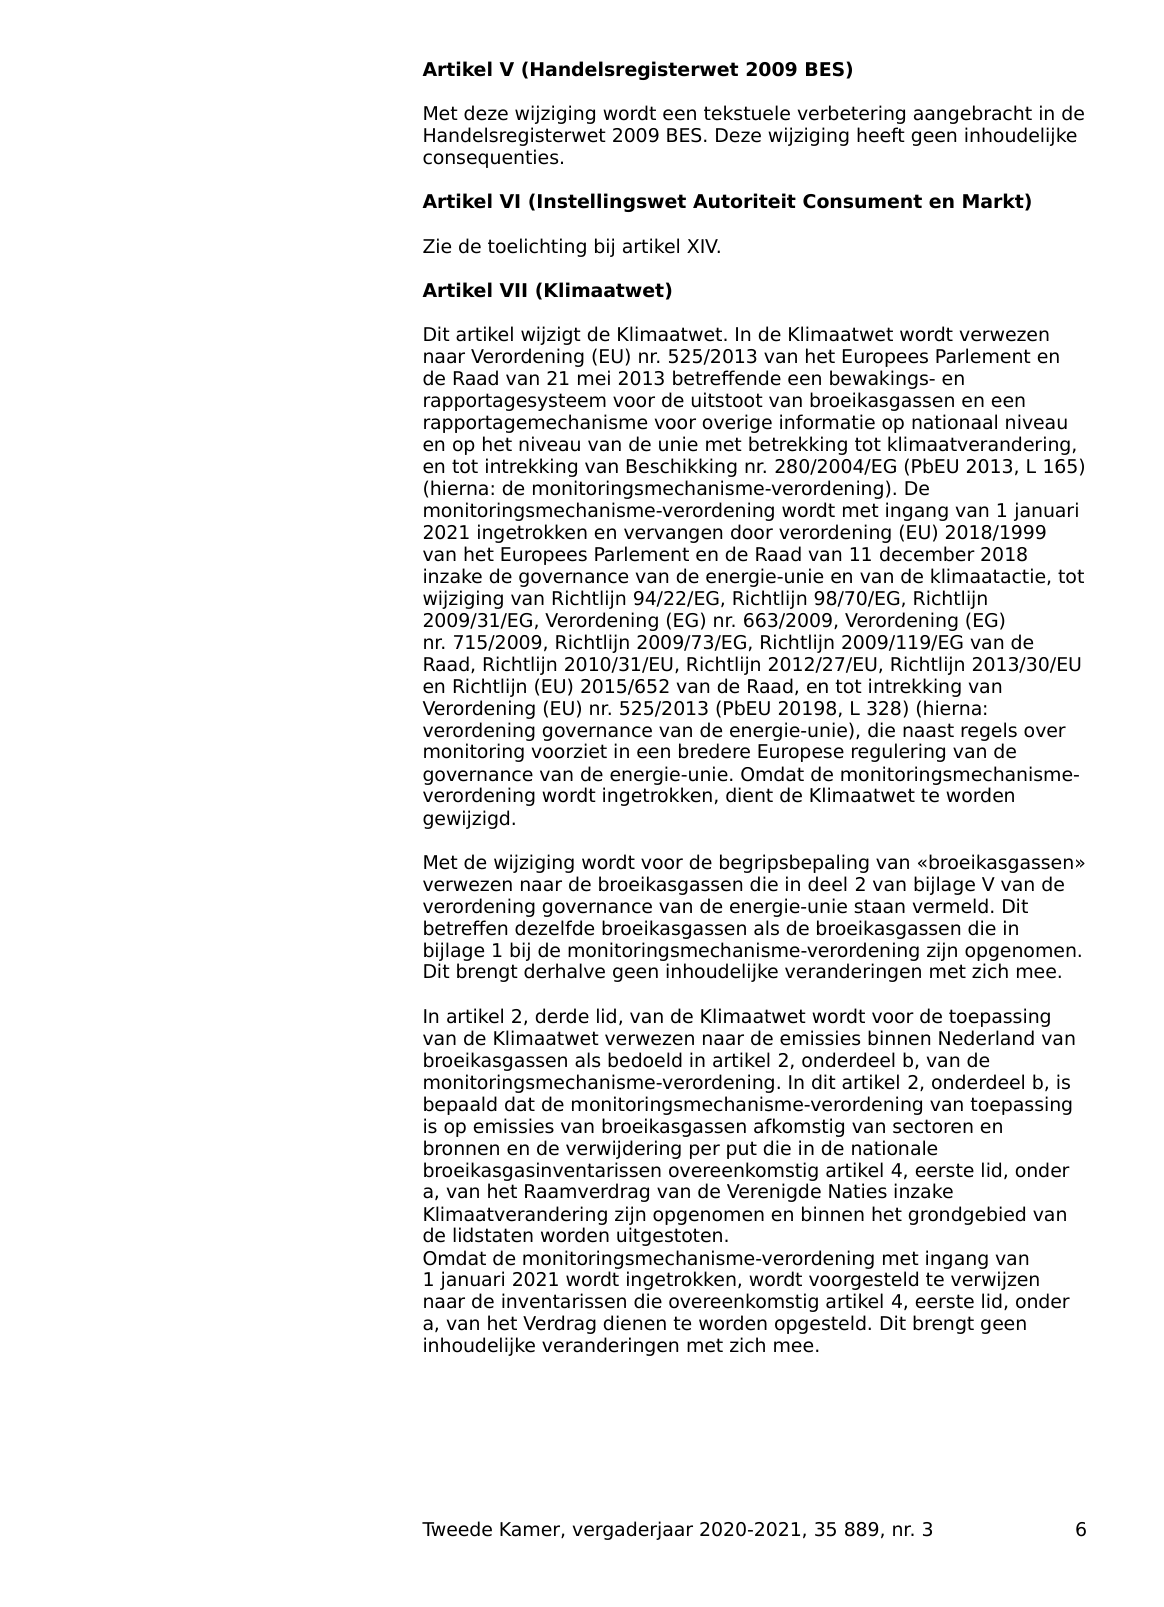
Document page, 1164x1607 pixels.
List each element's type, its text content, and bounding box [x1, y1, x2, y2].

subtitle Artikel VII (Klimaatwet) [422, 280, 1087, 302]
subtitle Artikel V (Handelsregisterwet 2009 BES) [422, 59, 1087, 81]
text Dit artikel wijzigt de Klimaatwet. In de Klimaatwet wordt verwezen naar Verordening (EU) nr. 525/2013 van het Europees Parlement en de Raad van 21 mei 2013 betreffende een bewakings- en rapportagesysteem voor de uitstoot van broeikasgassen en een rapportagemechanisme voor overige informatie op nationaal niveau en op het niveau van de unie met betrekking tot klimaatverandering, en tot intrekking van Beschikking nr. 280/2004/EG (PbEU 2013, L 165) (hierna: de monitoringsmechanisme-verordening). De monitoringsmechanisme-verordening wordt met ingang van 1 januari 2021 ingetrokken en vervangen door verordening (EU) 2018/1999 van het Europees Parlement en de Raad van 11 december 2018 inzake de governance van de energie-unie en van de klimaatactie, tot wijziging van Richtlijn 94/22/EG, Richtlijn 98/70/EG, Richtlijn 2009/31/EG, Verordening (EG) nr. 663/2009, Verordening (EG) nr. 715/2009, Richtlijn 2009/73/EG, Richtlijn 2009/119/EG van de Raad, Richtlijn 2010/31/EU, Richtlijn 2012/27/EU, Richtlijn 2013/30/EU en Richtlijn (EU) 2015/652 van de Raad, en tot intrekking van Verordening (EU) nr. 525/2013 (PbEU 20198, L 328) (hierna: verordening governance van de energie-unie), die naast regels over monitoring voorziet in een bredere Europese regulering van de governance van de energie-unie. Omdat de monitoringsmechanisme-verordening wordt ingetrokken, dient de Klimaatwet te worden gewijzigd. [422, 324, 1087, 829]
text Met deze wijziging wordt een tekstuele verbetering aangebracht in de Handelsregisterwet 2009 BES. Deze wijziging heeft geen inhoudelijke consequenties. [422, 103, 1087, 169]
text Zie de toelichting bij artikel XIV. [422, 236, 1087, 257]
text Omdat de monitoringsmechanisme-verordening met ingang van 1 januari 2021 wordt ingetrokken, wordt voorgesteld te verwijzen naar de inventarissen die overeenkomstig artikel 4, eerste lid, onder a, van het Verdrag dienen te worden opgesteld. Dit brengt geen inhoudelijke veranderingen met zich mee. [422, 1247, 1087, 1357]
text Met de wijziging wordt voor de begripsbepaling van «broeikasgassen» verwezen naar de broeikasgassen die in deel 2 van bijlage V van de verordening governance van de energie-unie staan vermeld. Dit betreffen dezelfde broeikasgassen als de broeikasgassen die in bijlage 1 bij de monitoringsmechanisme-verordening zijn opgenomen. Dit brengt derhalve geen inhoudelijke veranderingen met zich mee. [422, 852, 1087, 983]
subtitle Artikel VI (Instellingswet Autoriteit Consument en Markt) [422, 191, 1087, 213]
text In artikel 2, derde lid, van de Klimaatwet wordt voor de toepassing van de Klimaatwet verwezen naar de emissies binnen Nederland van broeikasgassen als bedoeld in artikel 2, onderdeel b, van de monitoringsmechanisme-verordening. In dit artikel 2, onderdeel b, is bepaald dat de monitoringsmechanisme-verordening van toepassing is op emissies van broeikasgassen afkomstig van sectoren en bronnen en de verwijdering per put die in de nationale broeikasgasinventarissen overeenkomstig artikel 4, eerste lid, onder a, van het Raamverdrag van de Verenigde Naties inzake Klimaatverandering zijn opgenomen en binnen het grondgebied van de lidstaten worden uitgestoten. [422, 1006, 1087, 1247]
